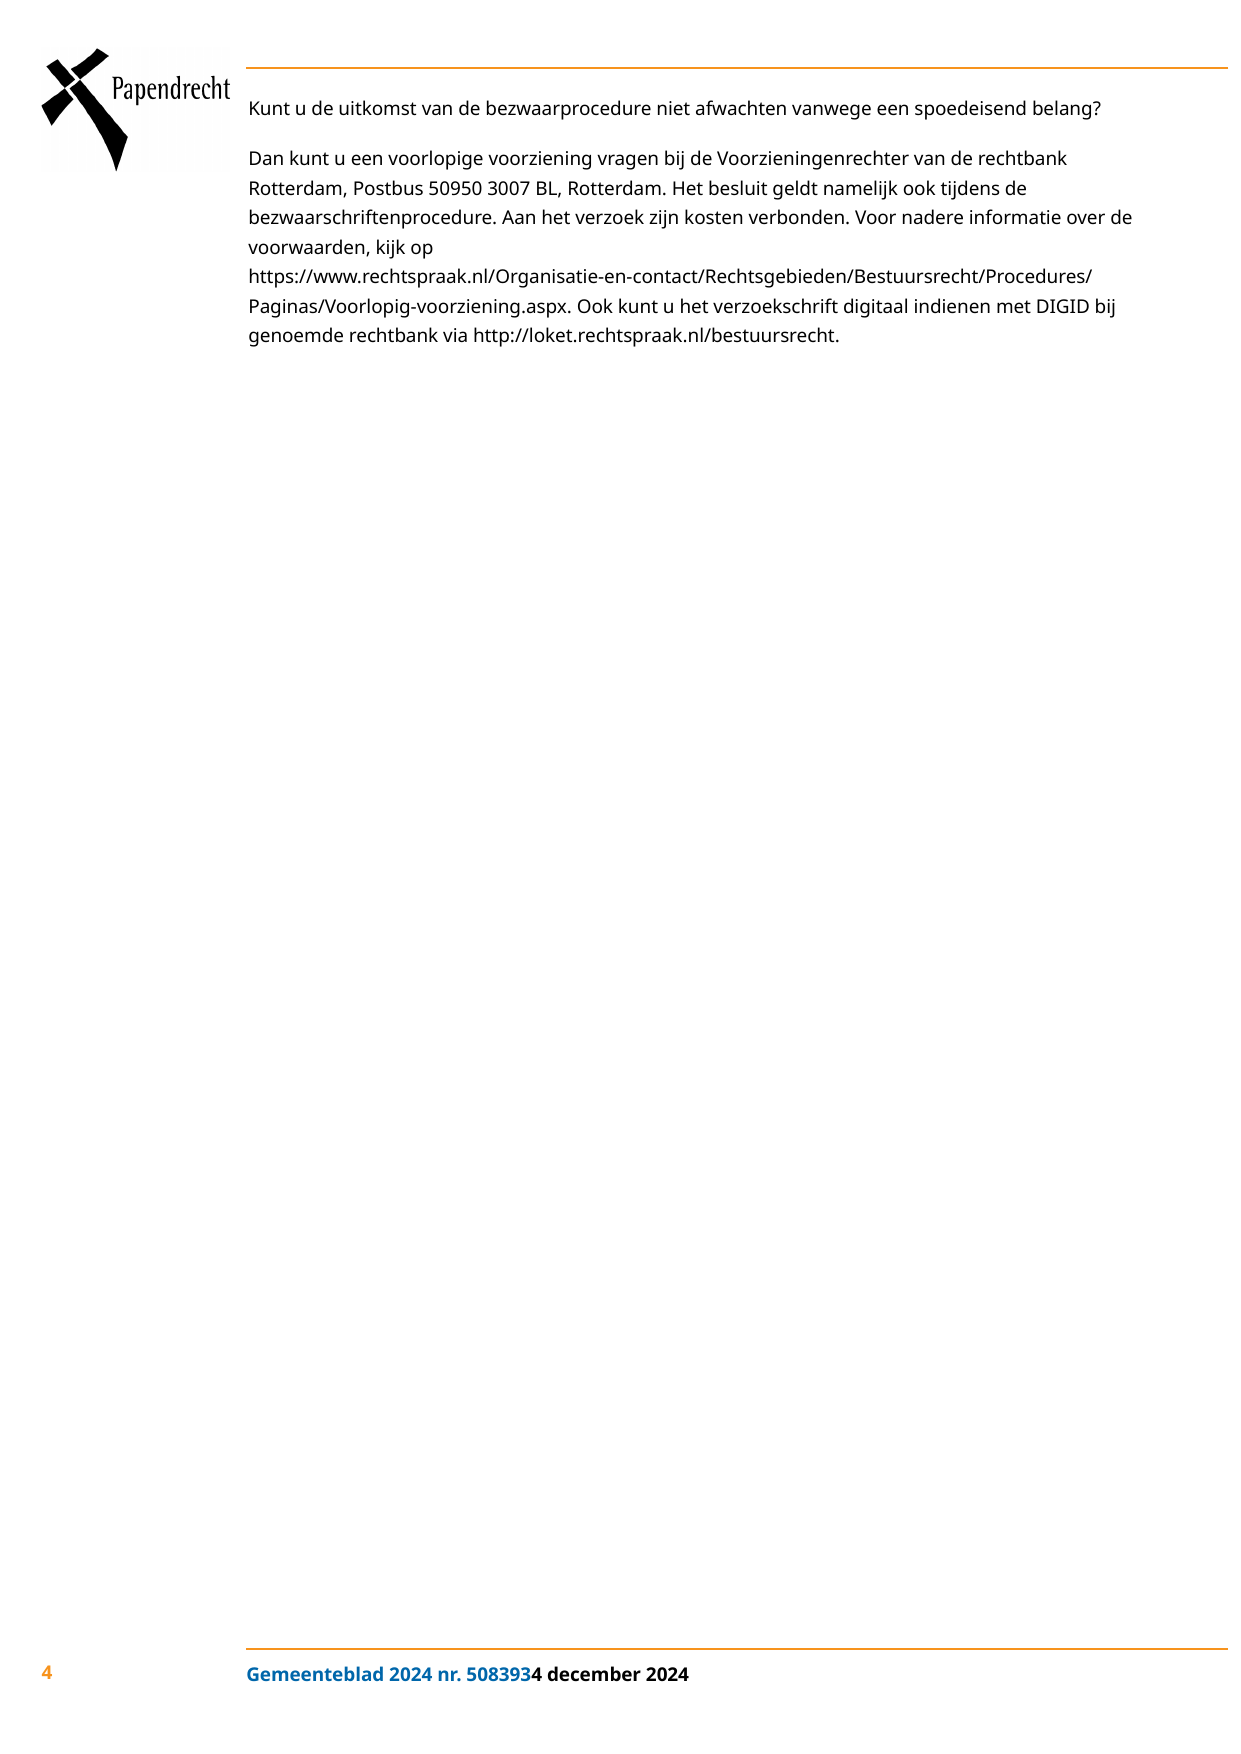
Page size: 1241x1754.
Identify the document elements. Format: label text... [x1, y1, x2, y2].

picture [41, 47, 231, 172]
text Kunt u de uitkomst van de bezwaarprocedure niet afwachten vanwege een spoedeisend belang? [248, 95, 1152, 121]
text Dan kunt u een voorlopige voorziening vragen bij de Voorzieningenrechter van de rechtbank Rotterdam, Postbus 50950 3007 BL, Rotterdam. Het besluit geldt namelijk ook tijdens de bezwaarschriftenprocedure. Aan het verzoek zijn kosten verbonden. Voor nadere informatie over de voorwaarden, kijk op https://www.rechtspraak.nl/Organisatie-en-contact/Rechtsgebieden/Bestuursrecht/Procedures/Paginas/Voorlopig-voorziening.aspx. Ook kunt u het verzoekschrift digitaal indienen met DIGID bij genoemde rechtbank via http://loket.rechtspraak.nl/bestuursrecht. [248, 145, 1152, 348]
